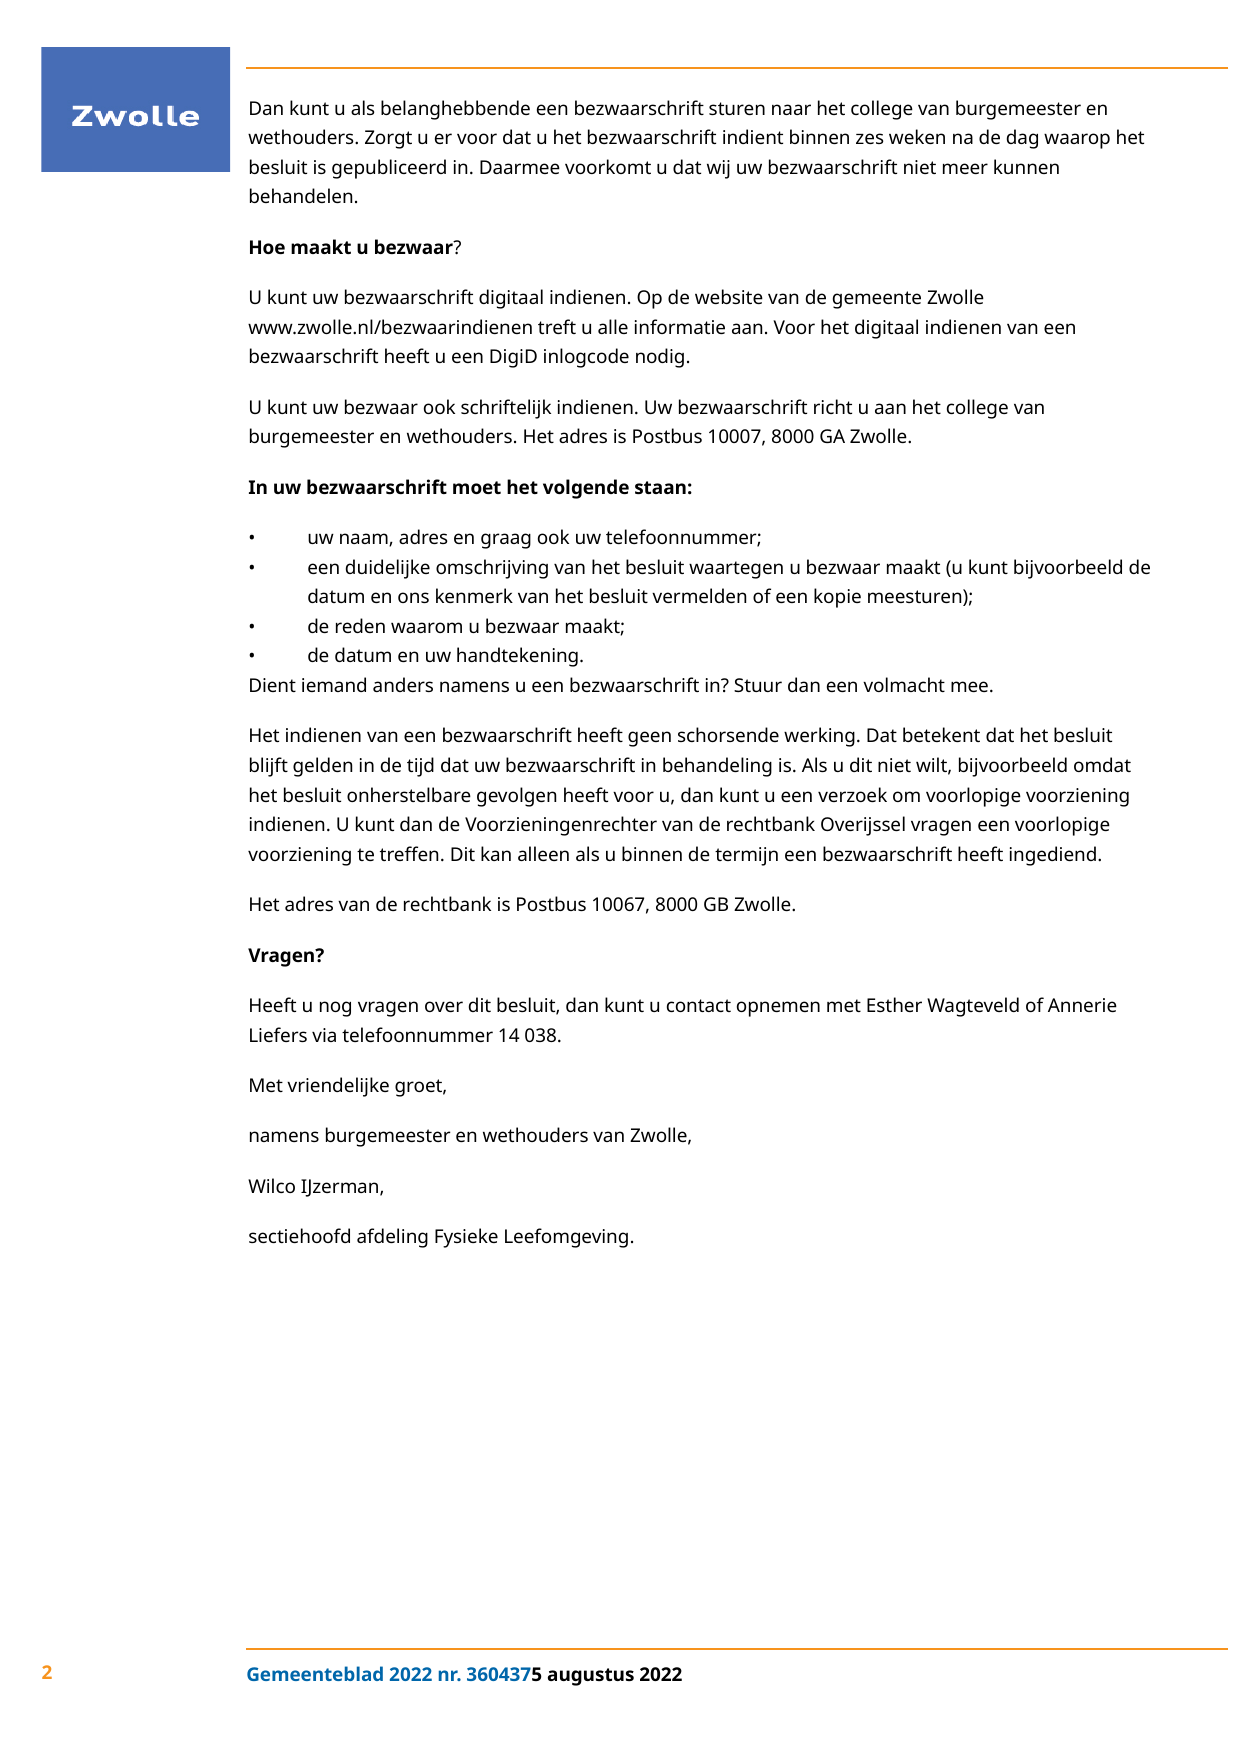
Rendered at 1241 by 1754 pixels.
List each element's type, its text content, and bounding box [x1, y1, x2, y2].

list de reden waarom u bezwaar maakt; [248, 613, 1152, 639]
list een duidelijke omschrijving van het besluit waartegen u bezwaar maakt (u kunt bijvoorbeeld de datum en ons kenmerk van het besluit vermelden of een kopie meesturen); [248, 554, 1152, 609]
text Heeft u nog vragen over dit besluit, dan kunt u contact opnemen met Esther Wagteveld of Annerie Liefers via telefoonnummer 14 038. [248, 992, 1152, 1048]
text In uw bezwaarschrift moet het volgende staan: [248, 474, 1152, 500]
text sectiehoofd afdeling Fysieke Leefomgeving. [248, 1223, 1152, 1249]
text Dient iemand anders namens u een bezwaarschrift in? Stuur dan een volmacht mee. [248, 672, 1152, 698]
text Dan kunt u als belanghebbende een bezwaarschrift sturen naar het college van burgemeester en wethouders. Zorgt u er voor dat u het bezwaarschrift indient binnen zes weken na de dag waarop het besluit is gepubliceerd in. Daarmee voorkomt u dat wij uw bezwaarschrift niet meer kunnen behandelen. [248, 95, 1152, 209]
text Het indienen van een bezwaarschrift heeft geen schorsende werking. Dat betekent dat het besluit blijft gelden in de tijd dat uw bezwaarschrift in behandeling is. Als u dit niet wilt, bijvoorbeeld omdat het besluit onherstelbare gevolgen heeft voor u, dan kunt u een verzoek om voorlopige voorziening indienen. U kunt dan de Voorzieningenrechter van de rechtbank Overijssel vragen een voorlopige voorziening te treffen. Dit kan alleen als u binnen de termijn een bezwaarschrift heeft ingediend. [248, 723, 1152, 867]
text U kunt uw bezwaar ook schriftelijk indienen. Uw bezwaarschrift richt u aan het college van burgemeester en wethouders. Het adres is Postbus 10007, 8000 GA Zwolle. [248, 394, 1152, 449]
text Het adres van de rechtbank is Postbus 10067, 8000 GB Zwolle. [248, 891, 1152, 917]
picture [41, 47, 231, 172]
list de datum en uw handtekening. [248, 643, 1152, 668]
list uw naam, adres en graag ook uw telefoonnummer; [248, 524, 1152, 550]
text Met vriendelijke groet, [248, 1072, 1152, 1098]
text Hoe maakt u bezwaar? [248, 234, 1152, 260]
text namens burgemeester en wethouders van Zwolle, [248, 1123, 1152, 1148]
text Vragen? [248, 942, 1152, 968]
text U kunt uw bezwaarschrift digitaal indienen. Op de website van de gemeente Zwolle www.zwolle.nl/bezwaarindienen treft u alle informatie aan. Voor het digitaal indienen van een bezwaarschrift heeft u een DigiD inlogcode nodig. [248, 284, 1152, 369]
text Wilco IJzerman, [248, 1173, 1152, 1199]
